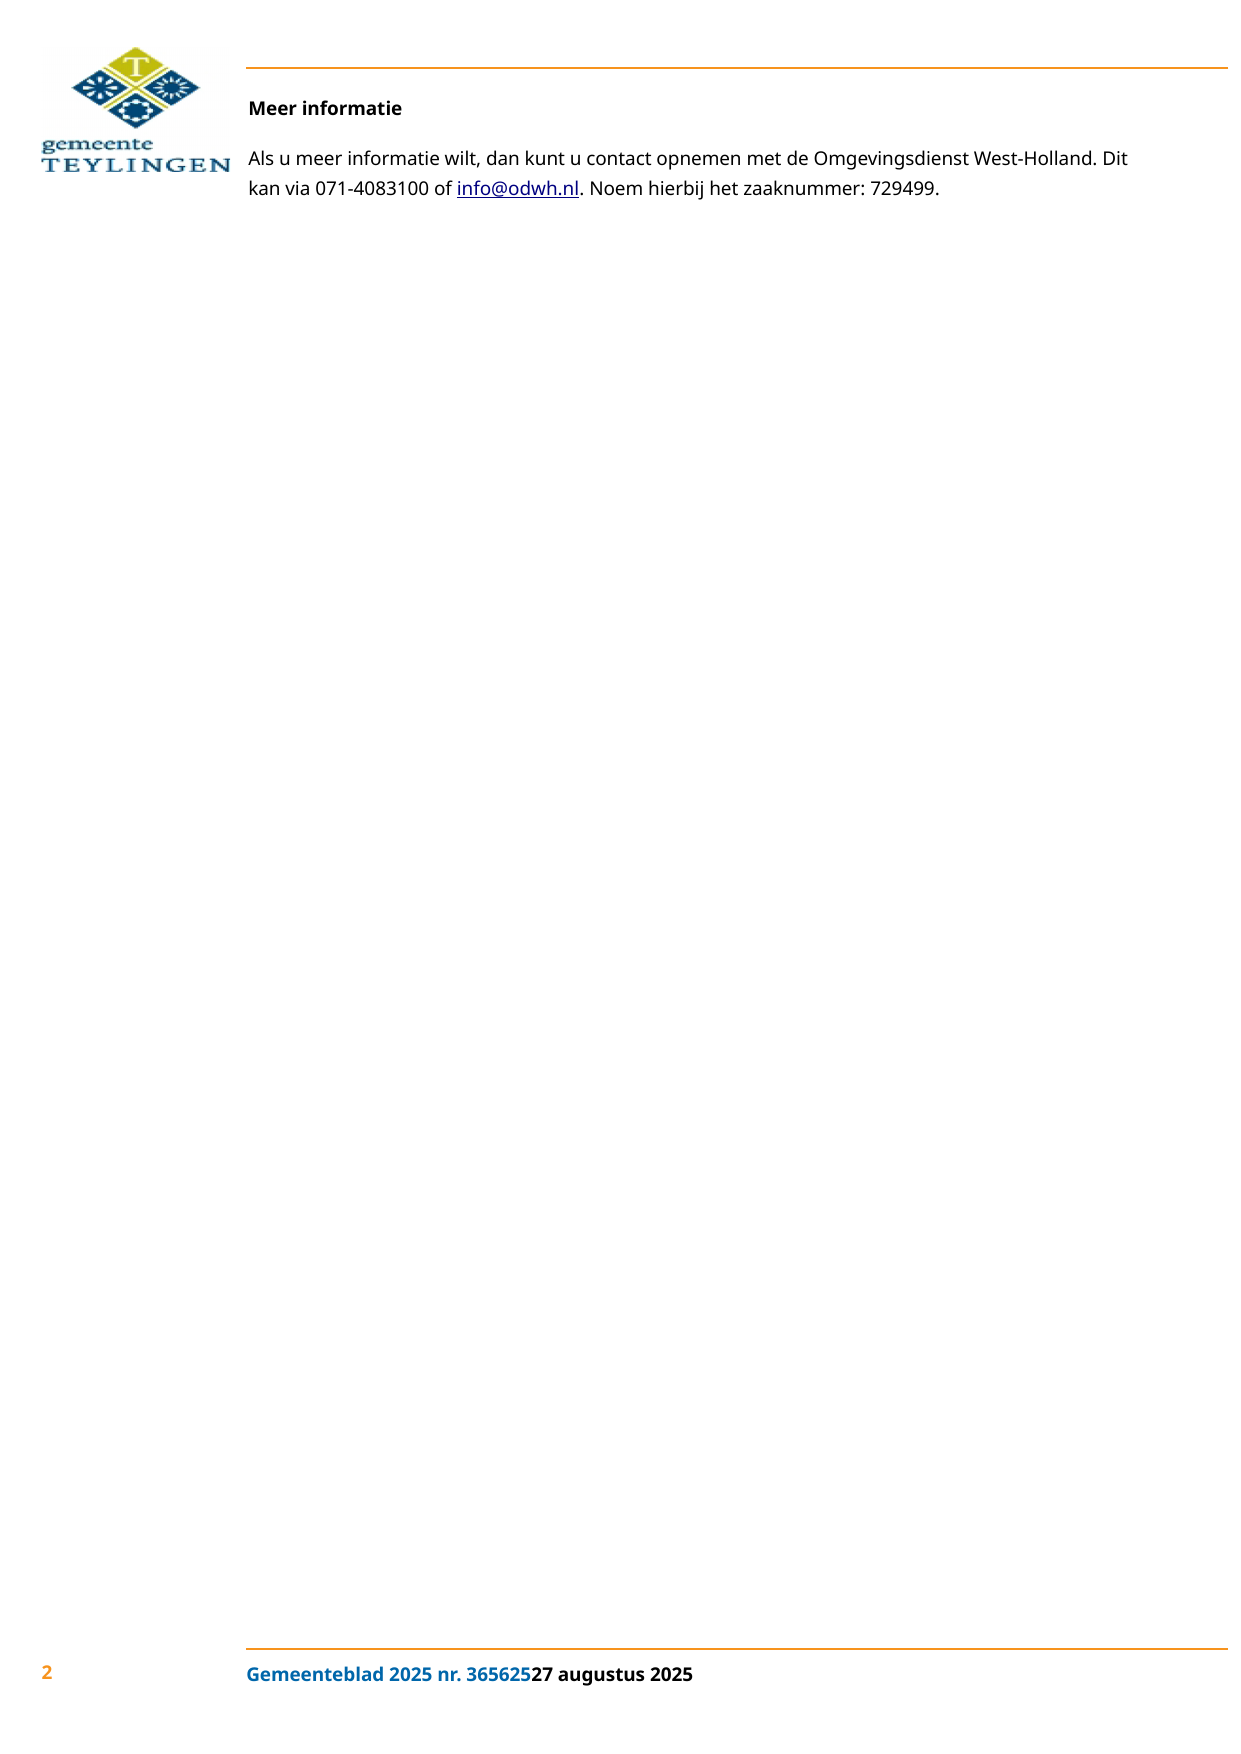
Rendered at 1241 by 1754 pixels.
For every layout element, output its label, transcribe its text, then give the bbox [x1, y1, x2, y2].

text Als u meer informatie wilt, dan kunt u contact opnemen met de Omgevingsdienst West-Holland. Dit kan via 071-4083100 of info@odwh.nl. Noem hierbij het zaaknummer: 729499. [248, 145, 1152, 201]
text Meer informatie [248, 95, 1152, 121]
picture [41, 47, 231, 172]
